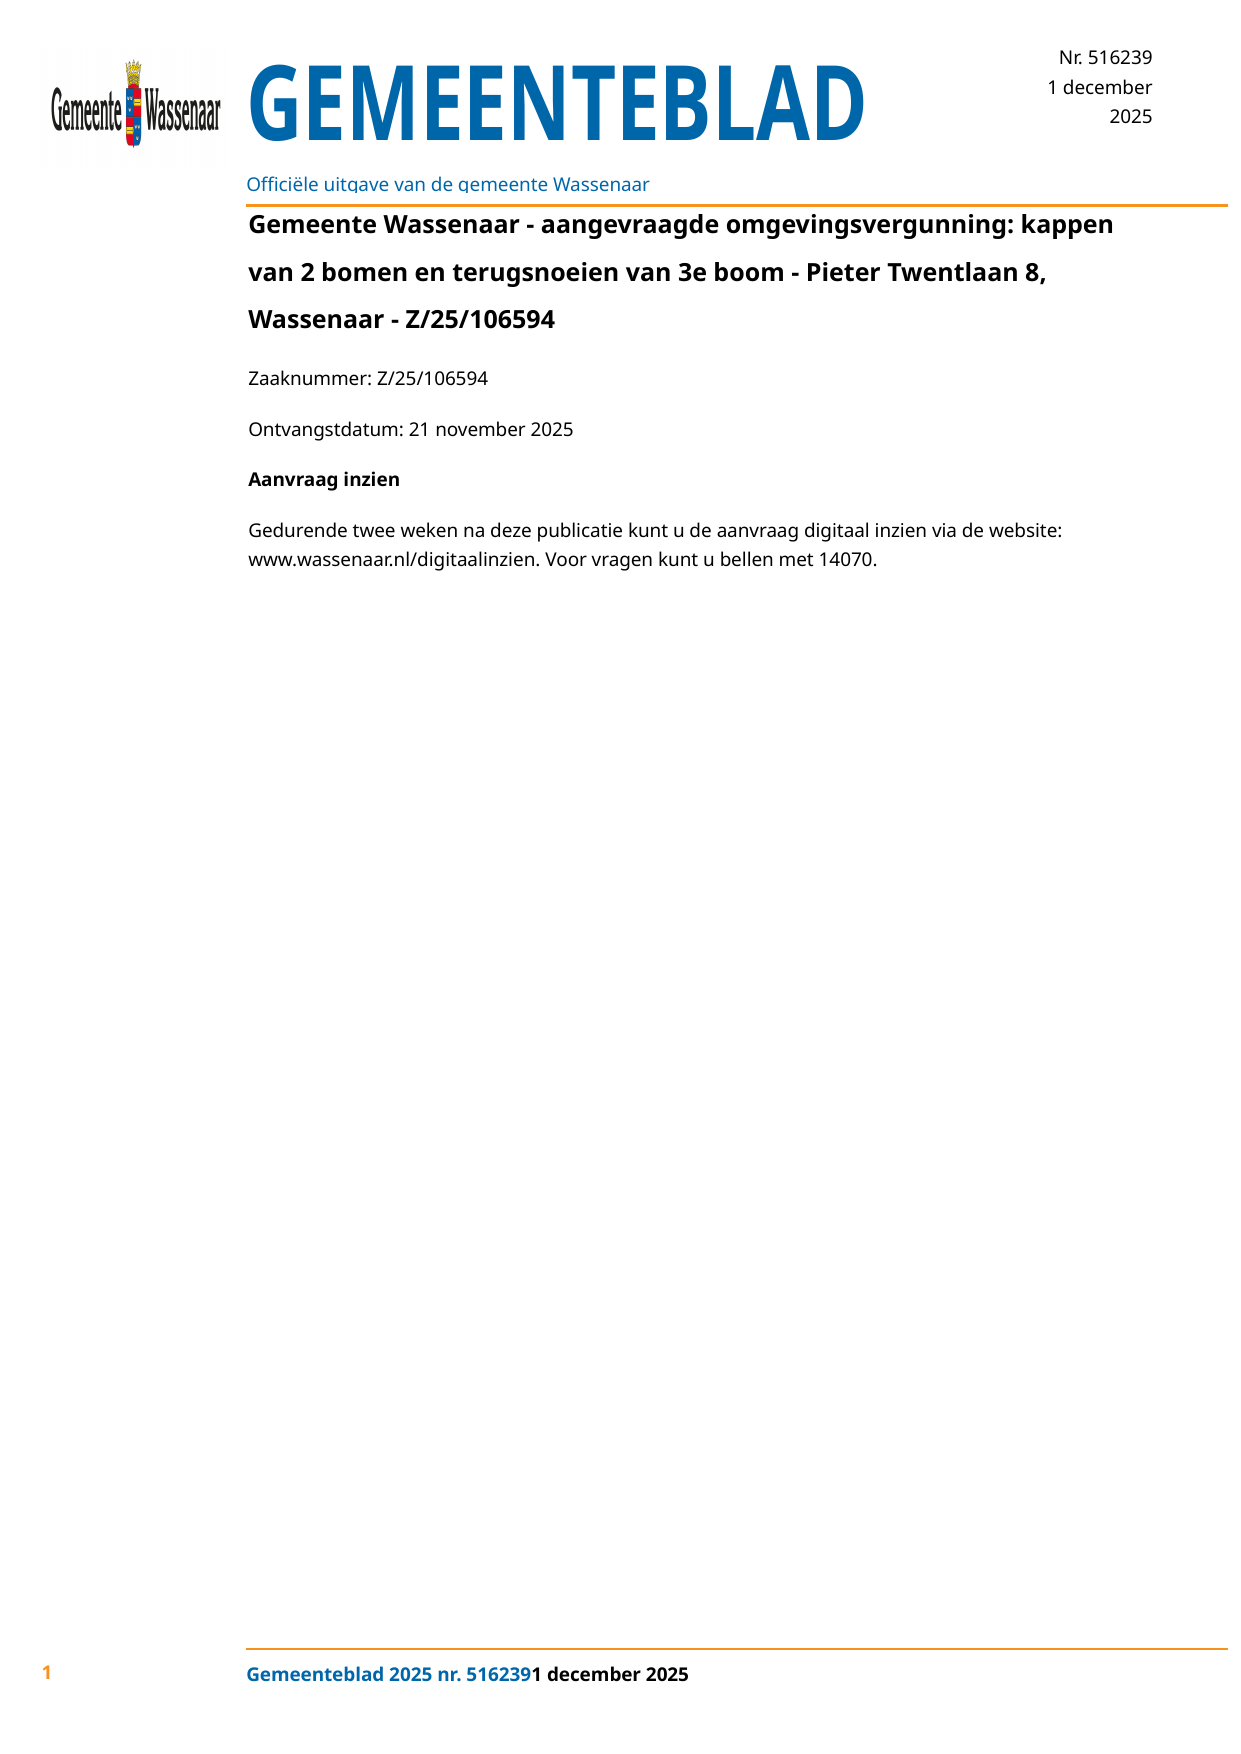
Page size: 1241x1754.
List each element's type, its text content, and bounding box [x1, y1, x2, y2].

text Ontvangstdatum: 21 november 2025 [248, 416, 1152, 442]
text Gedurende twee weken na deze publicatie kunt u de aanvraag digitaal inzien via de website: www.wassenaar.nl/digitaalinzien. Voor vragen kunt u bellen met 14070. [248, 517, 1152, 572]
picture [41, 47, 231, 172]
text Aanvraag inzien [248, 466, 1152, 492]
text Zaaknummer: Z/25/106594 [248, 366, 1152, 391]
text Gemeente Wassenaar - aangevraagde omgevingsvergunning: kappen van 2 bomen en terugsnoeien van 3e boom - Pieter Twentlaan 8, Wassenaar - Z/25/106594 [248, 207, 1152, 336]
